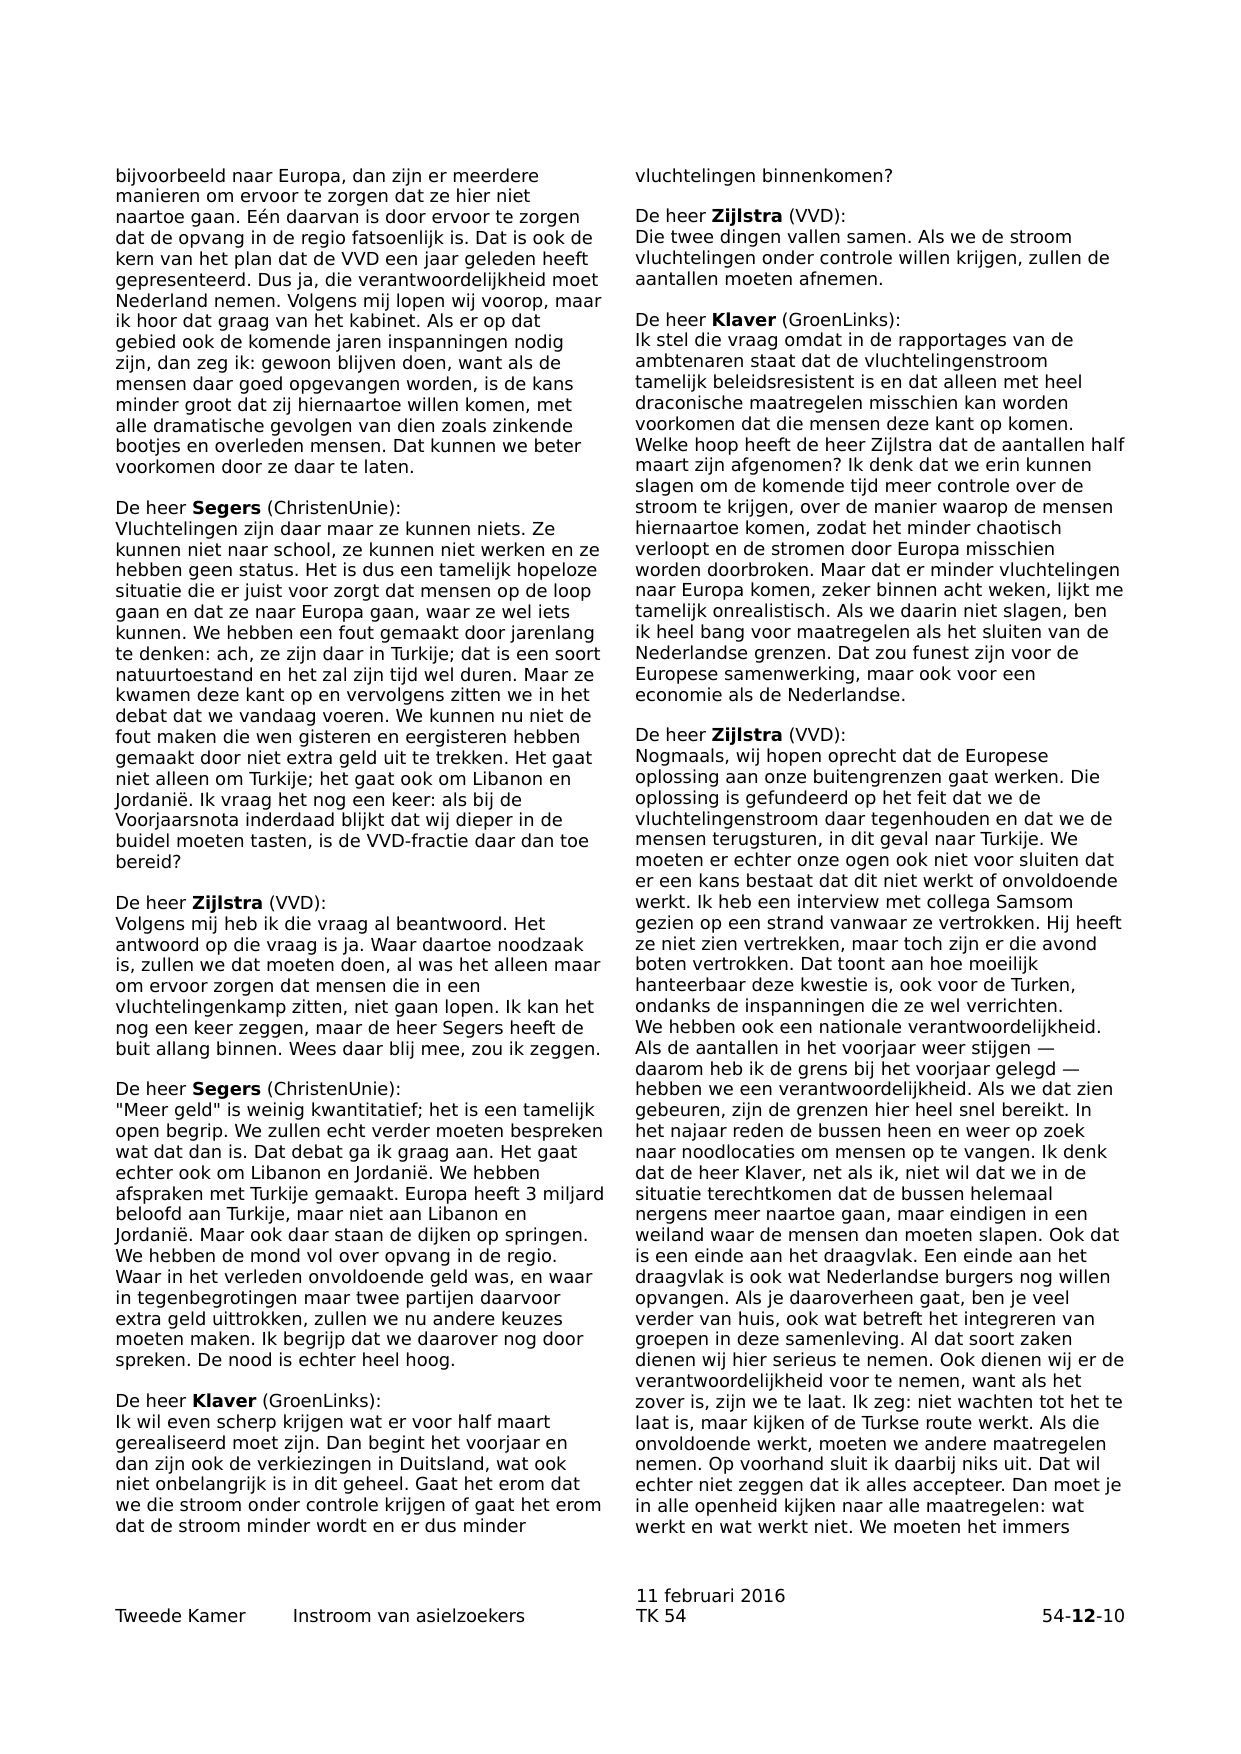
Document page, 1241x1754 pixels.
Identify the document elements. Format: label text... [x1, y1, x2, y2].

text De heer Klaver (GroenLinks): [635, 309, 1125, 330]
text De heer Zijlstra (VVD): [635, 725, 1125, 746]
text Ik stel die vraag omdat in de rapportages van de ambtenaren staat dat de vluchtelingenstroom tamelijk beleidsresistent is en dat alleen met heel draconische maatregelen misschien kan worden voorkomen dat die mensen deze kant op komen. Welke hoop heeft de heer Zijlstra dat de aantallen half maart zijn afgenomen? Ik denk dat we erin kunnen slagen om de komende tijd meer controle over de stroom te krijgen, over de manier waarop de mensen hiernaartoe komen, zodat het minder chaotisch verloopt en de stromen door Europa misschien worden doorbroken. Maar dat er minder vluchtelingen naar Europa komen, zeker binnen acht weken, lijkt me tamelijk onrealistisch. Als we daarin niet slagen, ben ik heel bang voor maatregelen als het sluiten van de Nederlandse grenzen. Dat zou funest zijn voor de Europese samenwerking, maar ook voor een economie als de Nederlandse. [635, 330, 1125, 705]
text Ik wil even scherp krijgen wat er voor half maart gerealiseerd moet zijn. Dan begint het voorjaar en dan zijn ook de verkiezingen in Duitsland, wat ook niet onbelangrijk is in dit geheel. Gaat het erom dat we die stroom onder controle krijgen of gaat het erom dat de stroom minder wordt en er dus minder [115, 1412, 605, 1537]
text bijvoorbeeld naar Europa, dan zijn er meerdere manieren om ervoor te zorgen dat ze hier niet naartoe gaan. Eén daarvan is door ervoor te zorgen dat de opvang in de regio fatsoenlijk is. Dat is ook de kern van het plan dat de VVD een jaar geleden heeft gepresenteerd. Dus ja, die verantwoordelijkheid moet Nederland nemen. Volgens mij lopen wij voorop, maar ik hoor dat graag van het kabinet. Als er op dat gebied ook de komende jaren inspanningen nodig zijn, dan zeg ik: gewoon blijven doen, want als de mensen daar goed opgevangen worden, is de kans minder groot dat zij hiernaartoe willen komen, met alle dramatische gevolgen van dien zoals zinkende bootjes en overleden mensen. Dat kunnen we beter voorkomen door ze daar te laten. [115, 165, 605, 478]
text Nogmaals, wij hopen oprecht dat de Europese oplossing aan onze buitengrenzen gaat werken. Die oplossing is gefundeerd op het feit dat we de vluchtelingenstroom daar tegenhouden en dat we de mensen terugsturen, in dit geval naar Turkije. We moeten er echter onze ogen ook niet voor sluiten dat er een kans bestaat dat dit niet werkt of onvoldoende werkt. Ik heb een interview met collega Samsom gezien op een strand vanwaar ze vertrokken. Hij heeft ze niet zien vertrekken, maar toch zijn er die avond boten vertrokken. Dat toont aan hoe moeilijk hanteerbaar deze kwestie is, ook voor de Turken, ondanks de inspanningen die ze wel verrichten. [635, 746, 1125, 1017]
text De heer Zijlstra (VVD): [115, 893, 605, 913]
text De heer Zijlstra (VVD): [635, 206, 1125, 227]
text "Meer geld" is weinig kwantitatief; het is een tamelijk open begrip. We zullen echt verder moeten bespreken wat dat dan is. Dat debat ga ik graag aan. Het gaat echter ook om Libanon en Jordanië. We hebben afspraken met Turkije gemaakt. Europa heeft 3 miljard beloofd aan Turkije, maar niet aan Libanon en Jordanië. Maar ook daar staan de dijken op springen. We hebben de mond vol over opvang in de regio. Waar in het verleden onvoldoende geld was, en waar in tegenbegrotingen maar twee partijen daarvoor extra geld uittrokken, zullen we nu andere keuzes moeten maken. Ik begrijp dat we daarover nog door spreken. De nood is echter heel hoog. [115, 1100, 605, 1371]
text vluchtelingen binnenkomen? [635, 165, 1125, 186]
text Die twee dingen vallen samen. Als we de stroom vluchtelingen onder controle willen krijgen, zullen de aantallen moeten afnemen. [635, 227, 1125, 289]
text De heer Segers (ChristenUnie): [115, 1079, 605, 1100]
text De heer Klaver (GroenLinks): [115, 1391, 605, 1412]
text We hebben ook een nationale verantwoordelijkheid. Als de aantallen in het voorjaar weer stijgen — daarom heb ik de grens bij het voorjaar gelegd — hebben we een verantwoordelijkheid. Als we dat zien gebeuren, zijn de grenzen hier heel snel bereikt. In het najaar reden de bussen heen en weer op zoek naar noodlocaties om mensen op te vangen. Ik denk dat de heer Klaver, net als ik, niet wil dat we in de situatie terechtkomen dat de bussen helemaal nergens meer naartoe gaan, maar eindigen in een weiland waar de mensen dan moeten slapen. Ook dat is een einde aan het draagvlak. Een einde aan het draagvlak is ook wat Nederlandse burgers nog willen opvangen. Als je daaroverheen gaat, ben je veel verder van huis, ook wat betreft het integreren van groepen in deze samenleving. Al dat soort zaken dienen wij hier serieus te nemen. Ook dienen wij er de verantwoordelijkheid voor te nemen, want als het zover is, zijn we te laat. Ik zeg: niet wachten tot het te laat is, maar kijken of de Turkse route werkt. Als die onvoldoende werkt, moeten we andere maatregelen nemen. Op voorhand sluit ik daarbij niks uit. Dat wil echter niet zeggen dat ik alles accepteer. Dan moet je in alle openheid kijken naar alle maatregelen: wat werkt en wat werkt niet. We moeten het immers [635, 1017, 1125, 1537]
text Vluchtelingen zijn daar maar ze kunnen niets. Ze kunnen niet naar school, ze kunnen niet werken en ze hebben geen status. Het is dus een tamelijk hopeloze situatie die er juist voor zorgt dat mensen op de loop gaan en dat ze naar Europa gaan, waar ze wel iets kunnen. We hebben een fout gemaakt door jarenlang te denken: ach, ze zijn daar in Turkije; dat is een soort natuurtoestand en het zal zijn tijd wel duren. Maar ze kwamen deze kant op en vervolgens zitten we in het debat dat we vandaag voeren. We kunnen nu niet de fout maken die wen gisteren en eergisteren hebben gemaakt door niet extra geld uit te trekken. Het gaat niet alleen om Turkije; het gaat ook om Libanon en Jordanië. Ik vraag het nog een keer: als bij de Voorjaarsnota inderdaad blijkt dat wij dieper in de buidel moeten tasten, is de VVD-fractie daar dan toe bereid? [115, 518, 605, 873]
text Volgens mij heb ik die vraag al beantwoord. Het antwoord op die vraag is ja. Waar daartoe noodzaak is, zullen we dat moeten doen, al was het alleen maar om ervoor zorgen dat mensen die in een vluchtelingenkamp zitten, niet gaan lopen. Ik kan het nog een keer zeggen, maar de heer Segers heeft de buit allang binnen. Wees daar blij mee, zou ik zeggen. [115, 913, 605, 1059]
text De heer Segers (ChristenUnie): [115, 498, 605, 518]
